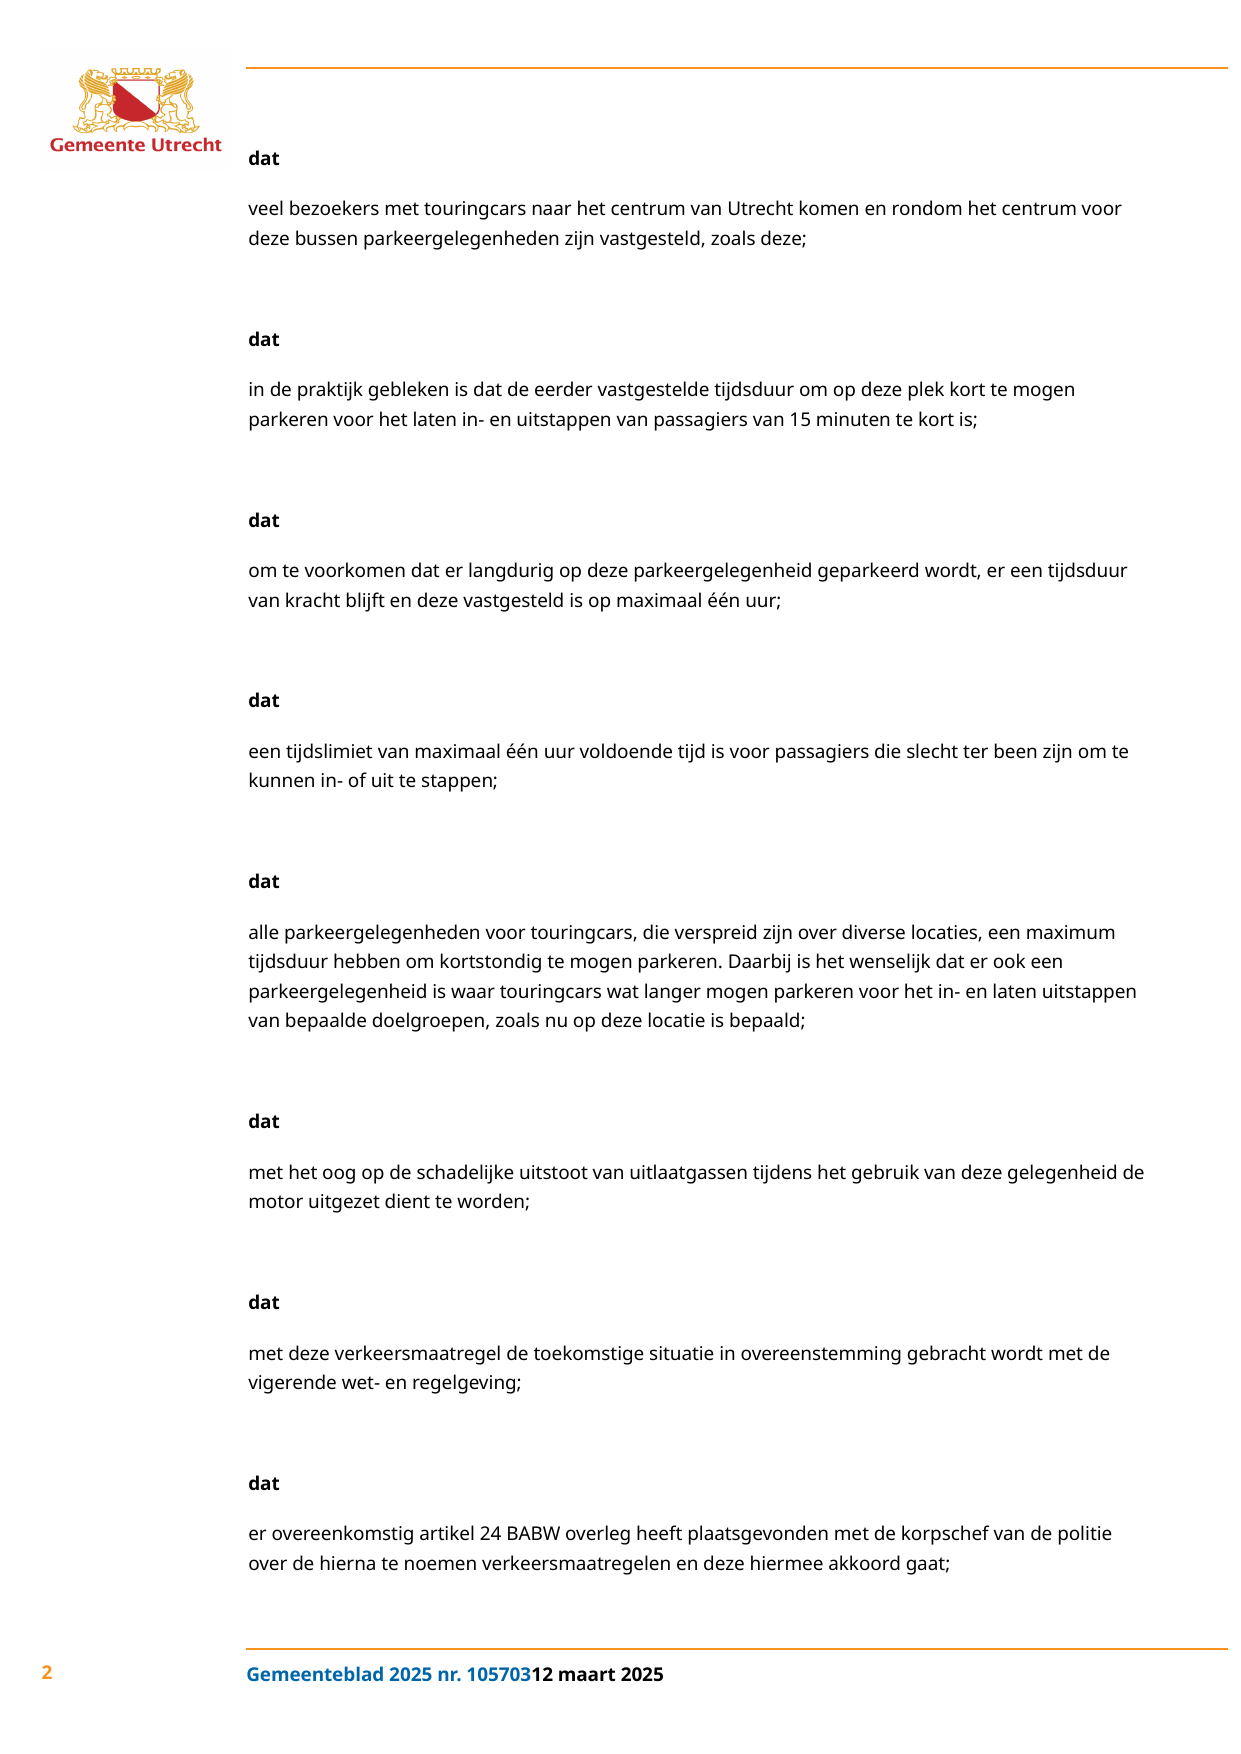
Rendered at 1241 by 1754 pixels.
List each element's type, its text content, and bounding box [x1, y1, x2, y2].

text dat [248, 868, 1152, 894]
text in de praktijk gebleken is dat de eerder vastgestelde tijdsduur om op deze plek kort te mogen parkeren voor het laten in- en uitstappen van passagiers van 15 minuten te kort is; [248, 376, 1152, 432]
picture [41, 47, 231, 172]
text met deze verkeersmaatregel de toekomstige situatie in overeenstemming gebracht wordt met de vigerende wet- en regelgeving; [248, 1340, 1152, 1395]
text dat [248, 1289, 1152, 1315]
text veel bezoekers met touringcars naar het centrum van Utrecht komen en rondom het centrum voor deze bussen parkeergelegenheden zijn vastgesteld, zoals deze; [248, 196, 1152, 251]
text een tijdslimiet van maximaal één uur voldoende tijd is voor passagiers die slecht ter been zijn om te kunnen in- of uit te stappen; [248, 738, 1152, 793]
text alle parkeergelegenheden voor touringcars, die verspreid zijn over diverse locaties, een maximum tijdsduur hebben om kortstondig te mogen parkeren. Daarbij is het wenselijk dat er ook een parkeergelegenheid is waar touringcars wat langer mogen parkeren voor het in- en laten uitstappen van bepaalde doelgroepen, zoals nu op deze locatie is bepaald; [248, 919, 1152, 1033]
text dat [248, 507, 1152, 533]
text dat [248, 326, 1152, 352]
text om te voorkomen dat er langdurig op deze parkeergelegenheid geparkeerd wordt, er een tijdsduur van kracht blijft en deze vastgesteld is op maximaal één uur; [248, 557, 1152, 613]
text dat [248, 1108, 1152, 1134]
text er overeenkomstig artikel 24 BABW overleg heeft plaatsgevonden met de korpschef van de politie over de hierna te noemen verkeersmaatregelen en deze hiermee akkoord gaat; [248, 1521, 1152, 1576]
text dat [248, 145, 1152, 171]
text dat [248, 1470, 1152, 1496]
text dat [248, 688, 1152, 713]
text met het oog op de schadelijke uitstoot van uitlaatgassen tijdens het gebruik van deze gelegenheid de motor uitgezet dient te worden; [248, 1159, 1152, 1214]
